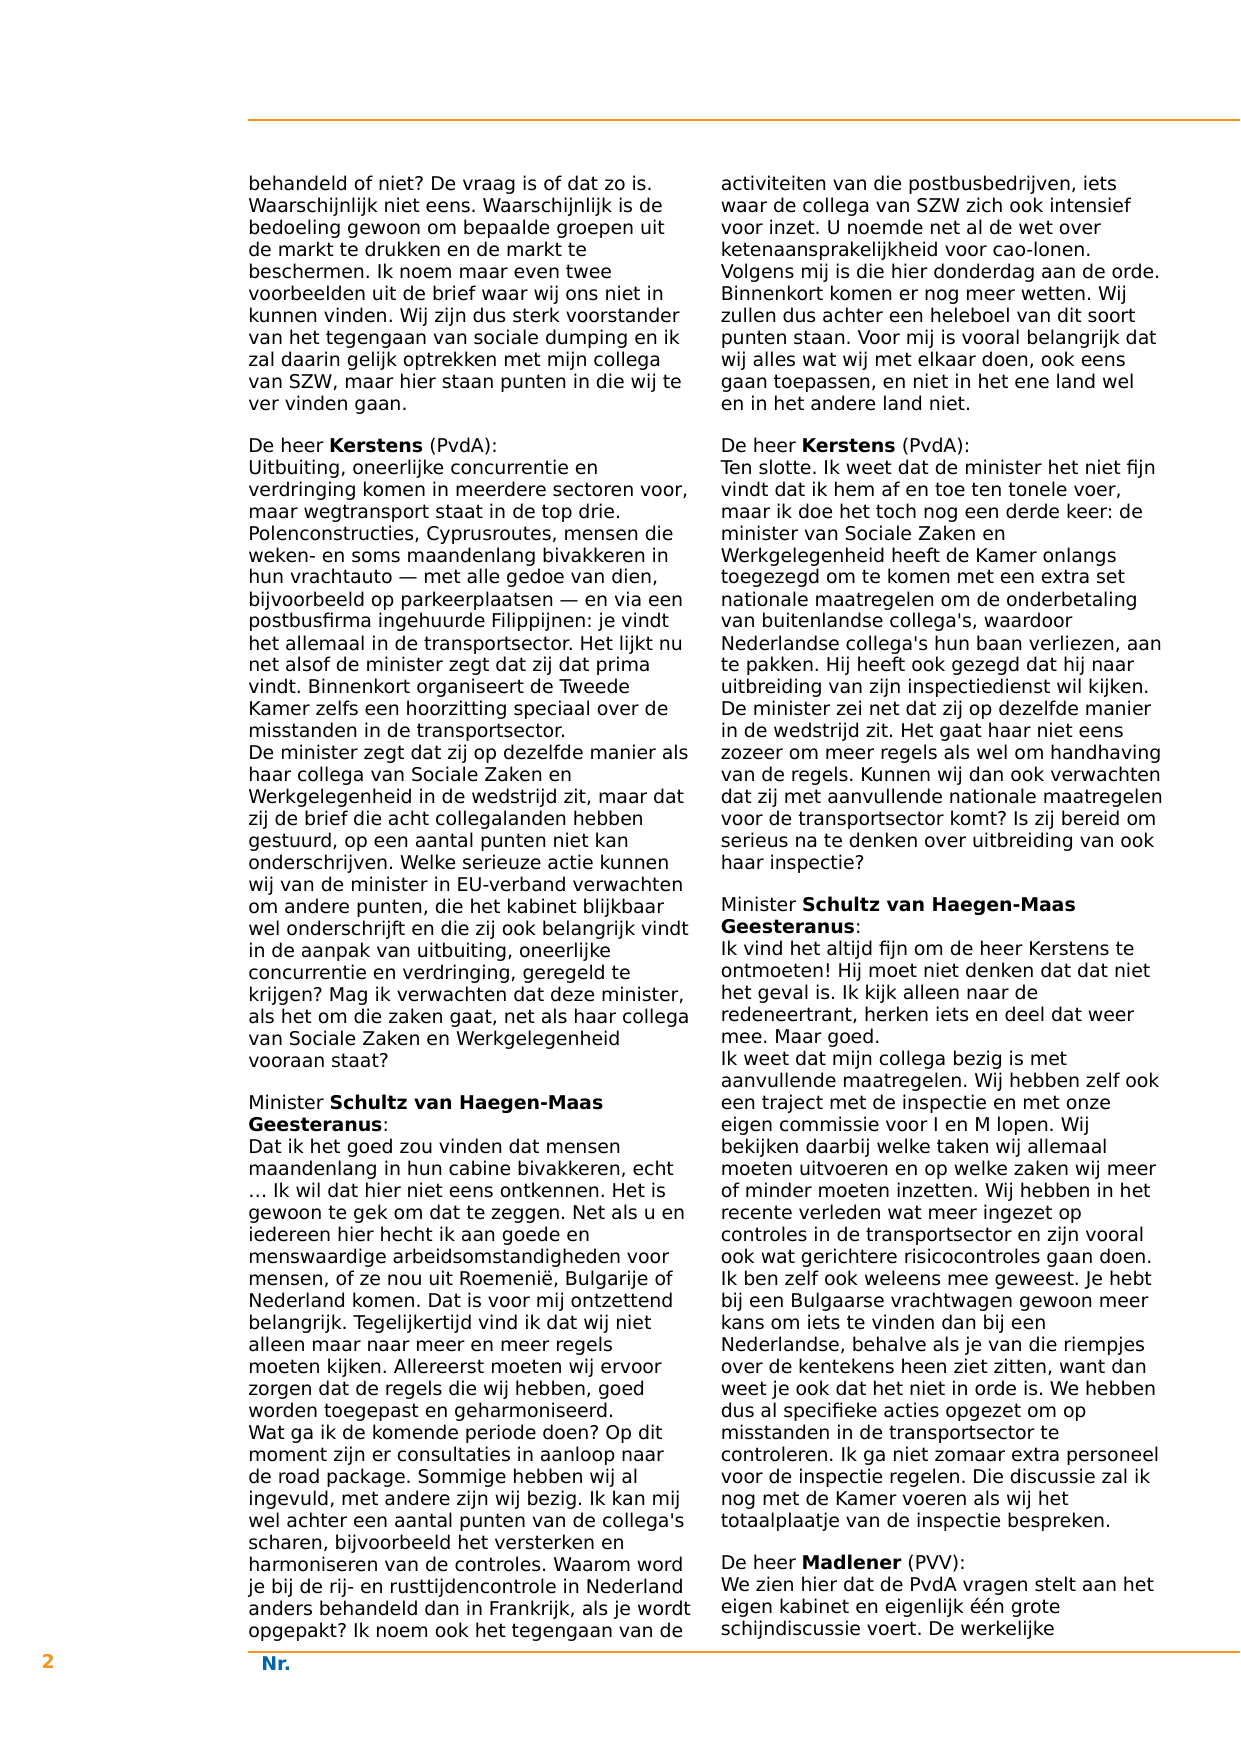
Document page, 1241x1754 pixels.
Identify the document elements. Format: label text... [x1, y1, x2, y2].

text De minister zegt dat zij op dezelfde manier als haar collega van Sociale Zaken en Werkgelegenheid in de wedstrijd zit, maar dat zij de brief die acht collegalanden hebben gestuurd, op een aantal punten niet kan onderschrijven. Welke serieuze actie kunnen wij van de minister in EU-verband verwachten om andere punten, die het kabinet blijkbaar wel onderschrijft en die zij ook belangrijk vindt in de aanpak van uitbuiting, oneerlijke concurrentie en verdringing, geregeld te krijgen? Mag ik verwachten dat deze minister, als het om die zaken gaat, net als haar collega van Sociale Zaken en Werkgelegenheid vooraan staat? [248, 742, 691, 1072]
text De heer Madlener (PVV): [721, 1552, 1163, 1573]
text Ik vind het altijd fijn om de heer Kerstens te ontmoeten! Hij moet niet denken dat dat niet het geval is. Ik kijk alleen naar de redeneertrant, herken iets en deel dat weer mee. Maar goed. [721, 938, 1163, 1048]
text Dat ik het goed zou vinden dat mensen maandenlang in hun cabine bivakkeren, echt … Ik wil dat hier niet eens ontkennen. Het is gewoon te gek om dat te zeggen. Net als u en iedereen hier hecht ik aan goede en menswaardige arbeidsomstandigheden voor mensen, of ze nou uit Roemenië, Bulgarije of Nederland komen. Dat is voor mij ontzettend belangrijk. Tegelijkertijd vind ik dat wij niet alleen maar naar meer en meer regels moeten kijken. Allereerst moeten wij ervoor zorgen dat de regels die wij hebben, goed worden toegepast en geharmoniseerd. [248, 1136, 691, 1422]
text Minister Schultz van Haegen-Maas Geesteranus: [721, 894, 1163, 938]
text Ik weet dat mijn collega bezig is met aanvullende maatregelen. Wij hebben zelf ook een traject met de inspectie en met onze eigen commissie voor I en M lopen. Wij bekijken daarbij welke taken wij allemaal moeten uitvoeren en op welke zaken wij meer of minder moeten inzetten. Wij hebben in het recente verleden wat meer ingezet op controles in de transportsector en zijn vooral ook wat gerichtere risicocontroles gaan doen. Ik ben zelf ook weleens mee geweest. Je hebt bij een Bulgaarse vrachtwagen gewoon meer kans om iets te vinden dan bij een Nederlandse, behalve als je van die riempjes over de kentekens heen ziet zitten, want dan weet je ook dat het niet in orde is. We hebben dus al specifieke acties opgezet om op misstanden in de transportsector te controleren. Ik ga niet zomaar extra personeel voor de inspectie regelen. Die discussie zal ik nog met de Kamer voeren als wij het totaalplaatje van de inspectie bespreken. [721, 1048, 1163, 1532]
text behandeld of niet? De vraag is of dat zo is. Waarschijnlijk niet eens. Waarschijnlijk is de bedoeling gewoon om bepaalde groepen uit de markt te drukken en de markt te beschermen. Ik noem maar even twee voorbeelden uit de brief waar wij ons niet in kunnen vinden. Wij zijn dus sterk voorstander van het tegengaan van sociale dumping en ik zal daarin gelijk optrekken met mijn collega van SZW, maar hier staan punten in die wij te ver vinden gaan. [248, 173, 691, 414]
text We zien hier dat de PvdA vragen stelt aan het eigen kabinet en eigenlijk één grote schijndiscussie voert. De werkelijke [721, 1573, 1163, 1639]
text Minister Schultz van Haegen-Maas Geesteranus: [248, 1092, 691, 1136]
text Ten slotte. Ik weet dat de minister het niet fijn vindt dat ik hem af en toe ten tonele voer, maar ik doe het toch nog een derde keer: de minister van Sociale Zaken en Werkgelegenheid heeft de Kamer onlangs toegezegd om te komen met een extra set nationale maatregelen om de onderbetaling van buitenlandse collega's, waardoor Nederlandse collega's hun baan verliezen, aan te pakken. Hij heeft ook gezegd dat hij naar uitbreiding van zijn inspectiedienst wil kijken. De minister zei net dat zij op dezelfde manier in de wedstrijd zit. Het gaat haar niet eens zozeer om meer regels als wel om handhaving van de regels. Kunnen wij dan ook verwachten dat zij met aanvullende nationale maatregelen voor de transportsector komt? Is zij bereid om serieus na te denken over uitbreiding van ook haar inspectie? [721, 457, 1163, 874]
text Uitbuiting, oneerlijke concurrentie en verdringing komen in meerdere sectoren voor, maar wegtransport staat in de top drie. Polenconstructies, Cyprusroutes, mensen die weken- en soms maandenlang bivakkeren in hun vrachtauto — met alle gedoe van dien, bijvoorbeeld op parkeerplaatsen — en via een postbusfirma ingehuurde Filippijnen: je vindt het allemaal in de transportsector. Het lijkt nu net alsof de minister zegt dat zij dat prima vindt. Binnenkort organiseert de Tweede Kamer zelfs een hoorzitting speciaal over de misstanden in de transportsector. [248, 457, 691, 742]
text activiteiten van die postbusbedrijven, iets waar de collega van SZW zich ook intensief voor inzet. U noemde net al de wet over ketenaansprakelijkheid voor cao-lonen. Volgens mij is die hier donderdag aan de orde. Binnenkort komen er nog meer wetten. Wij zullen dus achter een heleboel van dit soort punten staan. Voor mij is vooral belangrijk dat wij alles wat wij met elkaar doen, ook eens gaan toepassen, en niet in het ene land wel en in het andere land niet. [721, 173, 1163, 414]
text Wat ga ik de komende periode doen? Op dit moment zijn er consultaties in aanloop naar de road package. Sommige hebben wij al ingevuld, met andere zijn wij bezig. Ik kan mij wel achter een aantal punten van de collega's scharen, bijvoorbeeld het versterken en harmoniseren van de controles. Waarom word je bij de rij- en rusttijdencontrole in Nederland anders behandeld dan in Frankrijk, als je wordt opgepakt? Ik noem ook het tegengaan van de [248, 1422, 691, 1641]
text De heer Kerstens (PvdA): [248, 434, 691, 457]
text De heer Kerstens (PvdA): [721, 434, 1163, 457]
